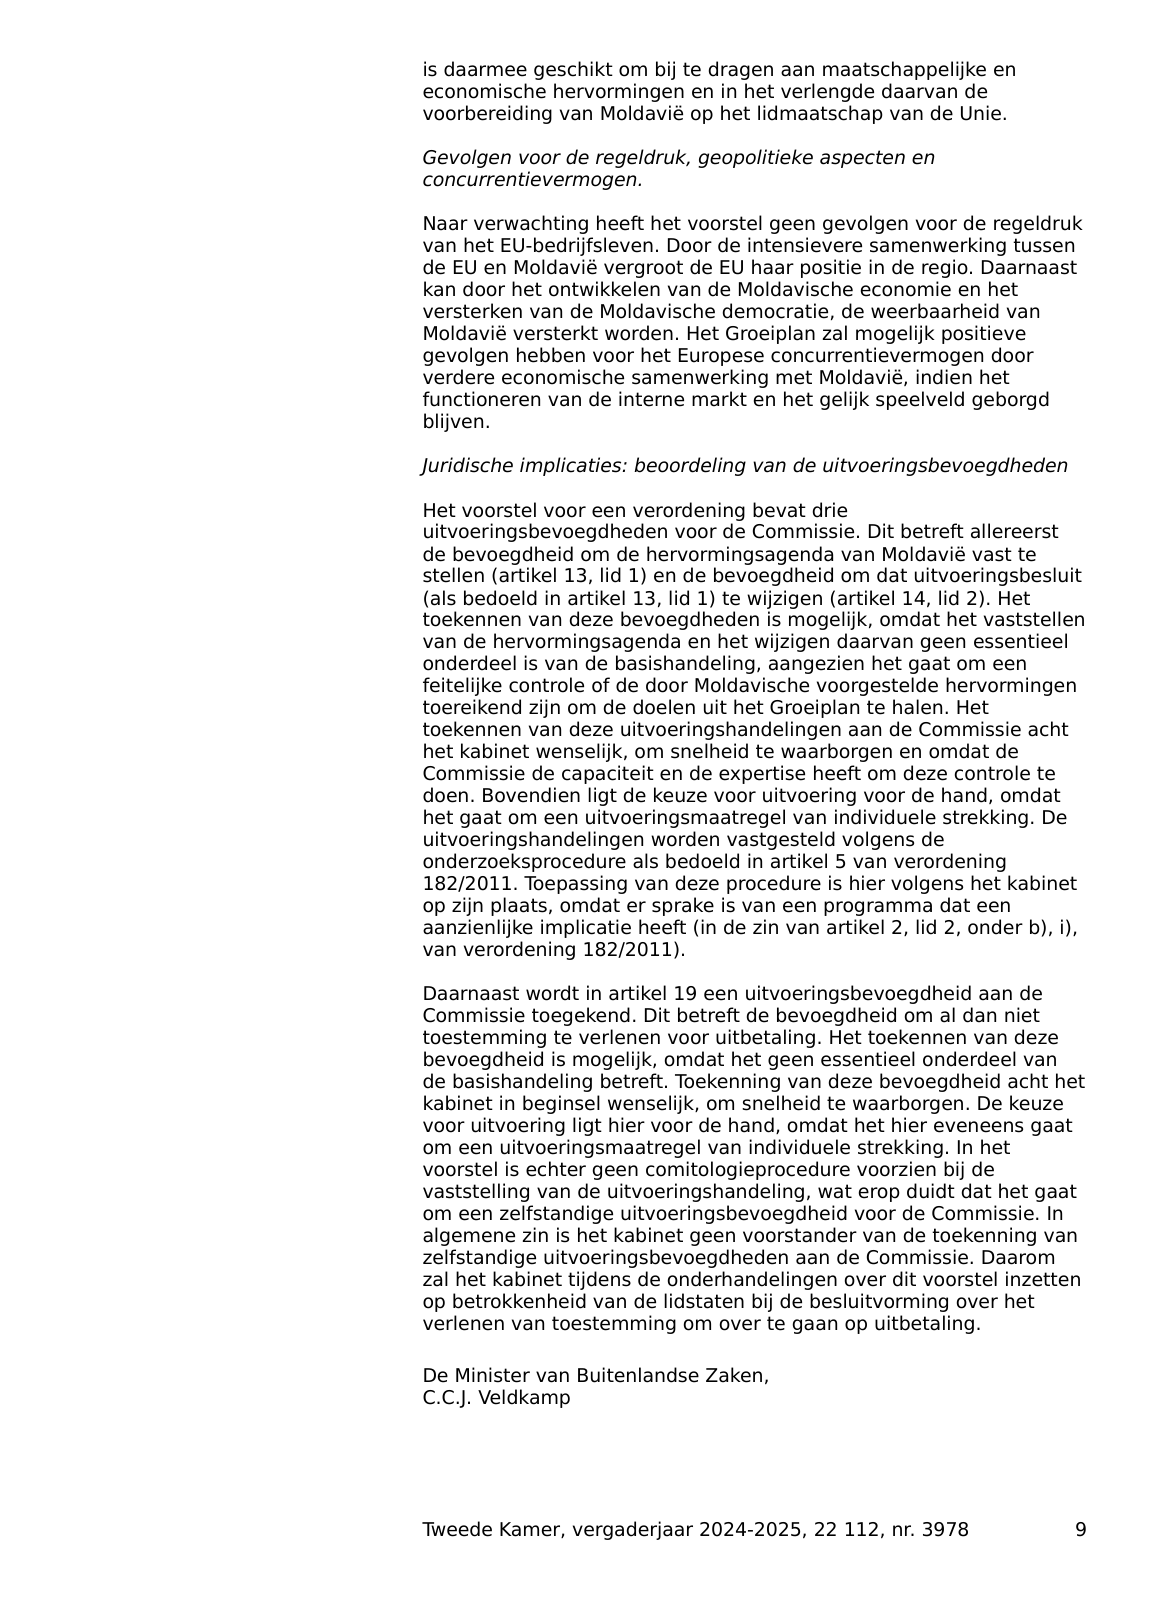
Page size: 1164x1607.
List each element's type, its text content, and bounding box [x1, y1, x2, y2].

text Naar verwachting heeft het voorstel geen gevolgen voor de regeldruk van het EU-bedrijfsleven. Door de intensievere samenwerking tussen de EU en Moldavië vergroot de EU haar positie in de regio. Daarnaast kan door het ontwikkelen van de Moldavische economie en het versterken van de Moldavische democratie, de weerbaarheid van Moldavië versterkt worden. Het Groeiplan zal mogelijk positieve gevolgen hebben voor het Europese concurrentievermogen door verdere economische samenwerking met Moldavië, indien het functioneren van de interne markt en het gelijk speelveld geborgd blijven. [422, 213, 1087, 433]
subtitle Gevolgen voor de regeldruk, geopolitieke aspecten en concurrentievermogen. [422, 147, 1087, 191]
text Daarnaast wordt in artikel 19 een uitvoeringsbevoegdheid aan de Commissie toegekend. Dit betreft de bevoegdheid om al dan niet toestemming te verlenen voor uitbetaling. Het toekennen van deze bevoegdheid is mogelijk, omdat het geen essentieel onderdeel van de basishandeling betreft. Toekenning van deze bevoegdheid acht het kabinet in beginsel wenselijk, om snelheid te waarborgen. De keuze voor uitvoering ligt hier voor de hand, omdat het hier eveneens gaat om een uitvoeringsmaatregel van individuele strekking. In het voorstel is echter geen comitologieprocedure voorzien bij de vaststelling van de uitvoeringshandeling, wat erop duidt dat het gaat om een zelfstandige uitvoeringsbevoegdheid voor de Commissie. In algemene zin is het kabinet geen voorstander van de toekenning van zelfstandige uitvoeringsbevoegdheden aan de Commissie. Daarom zal het kabinet tijdens de onderhandelingen over dit voorstel inzetten op betrokkenheid van de lidstaten bij de besluitvorming over het verlenen van toestemming om over te gaan op uitbetaling. [422, 983, 1087, 1335]
subtitle Juridische implicaties: beoordeling van de uitvoeringsbevoegdheden [422, 455, 1087, 477]
text De Minister van Buitenlandse Zaken, C.C.J. Veldkamp [422, 1365, 1087, 1409]
text is daarmee geschikt om bij te dragen aan maatschappelijke en economische hervormingen en in het verlengde daarvan de voorbereiding van Moldavië op het lidmaatschap van de Unie. [422, 59, 1087, 125]
text Het voorstel voor een verordening bevat drie uitvoeringsbevoegdheden voor de Commissie. Dit betreft allereerst de bevoegdheid om de hervormingsagenda van Moldavië vast te stellen (artikel 13, lid 1) en de bevoegdheid om dat uitvoeringsbesluit (als bedoeld in artikel 13, lid 1) te wijzigen (artikel 14, lid 2). Het toekennen van deze bevoegdheden is mogelijk, omdat het vaststellen van de hervormingsagenda en het wijzigen daarvan geen essentieel onderdeel is van de basishandeling, aangezien het gaat om een feitelijke controle of de door Moldavische voorgestelde hervormingen toereikend zijn om de doelen uit het Groeiplan te halen. Het toekennen van deze uitvoeringshandelingen aan de Commissie acht het kabinet wenselijk, om snelheid te waarborgen en omdat de Commissie de capaciteit en de expertise heeft om deze controle te doen. Bovendien ligt de keuze voor uitvoering voor de hand, omdat het gaat om een uitvoeringsmaatregel van individuele strekking. De uitvoeringshandelingen worden vastgesteld volgens de onderzoeksprocedure als bedoeld in artikel 5 van verordening 182/2011. Toepassing van deze procedure is hier volgens het kabinet op zijn plaats, omdat er sprake is van een programma dat een aanzienlijke implicatie heeft (in de zin van artikel 2, lid 2, onder b), i), van verordening 182/2011). [422, 499, 1087, 961]
